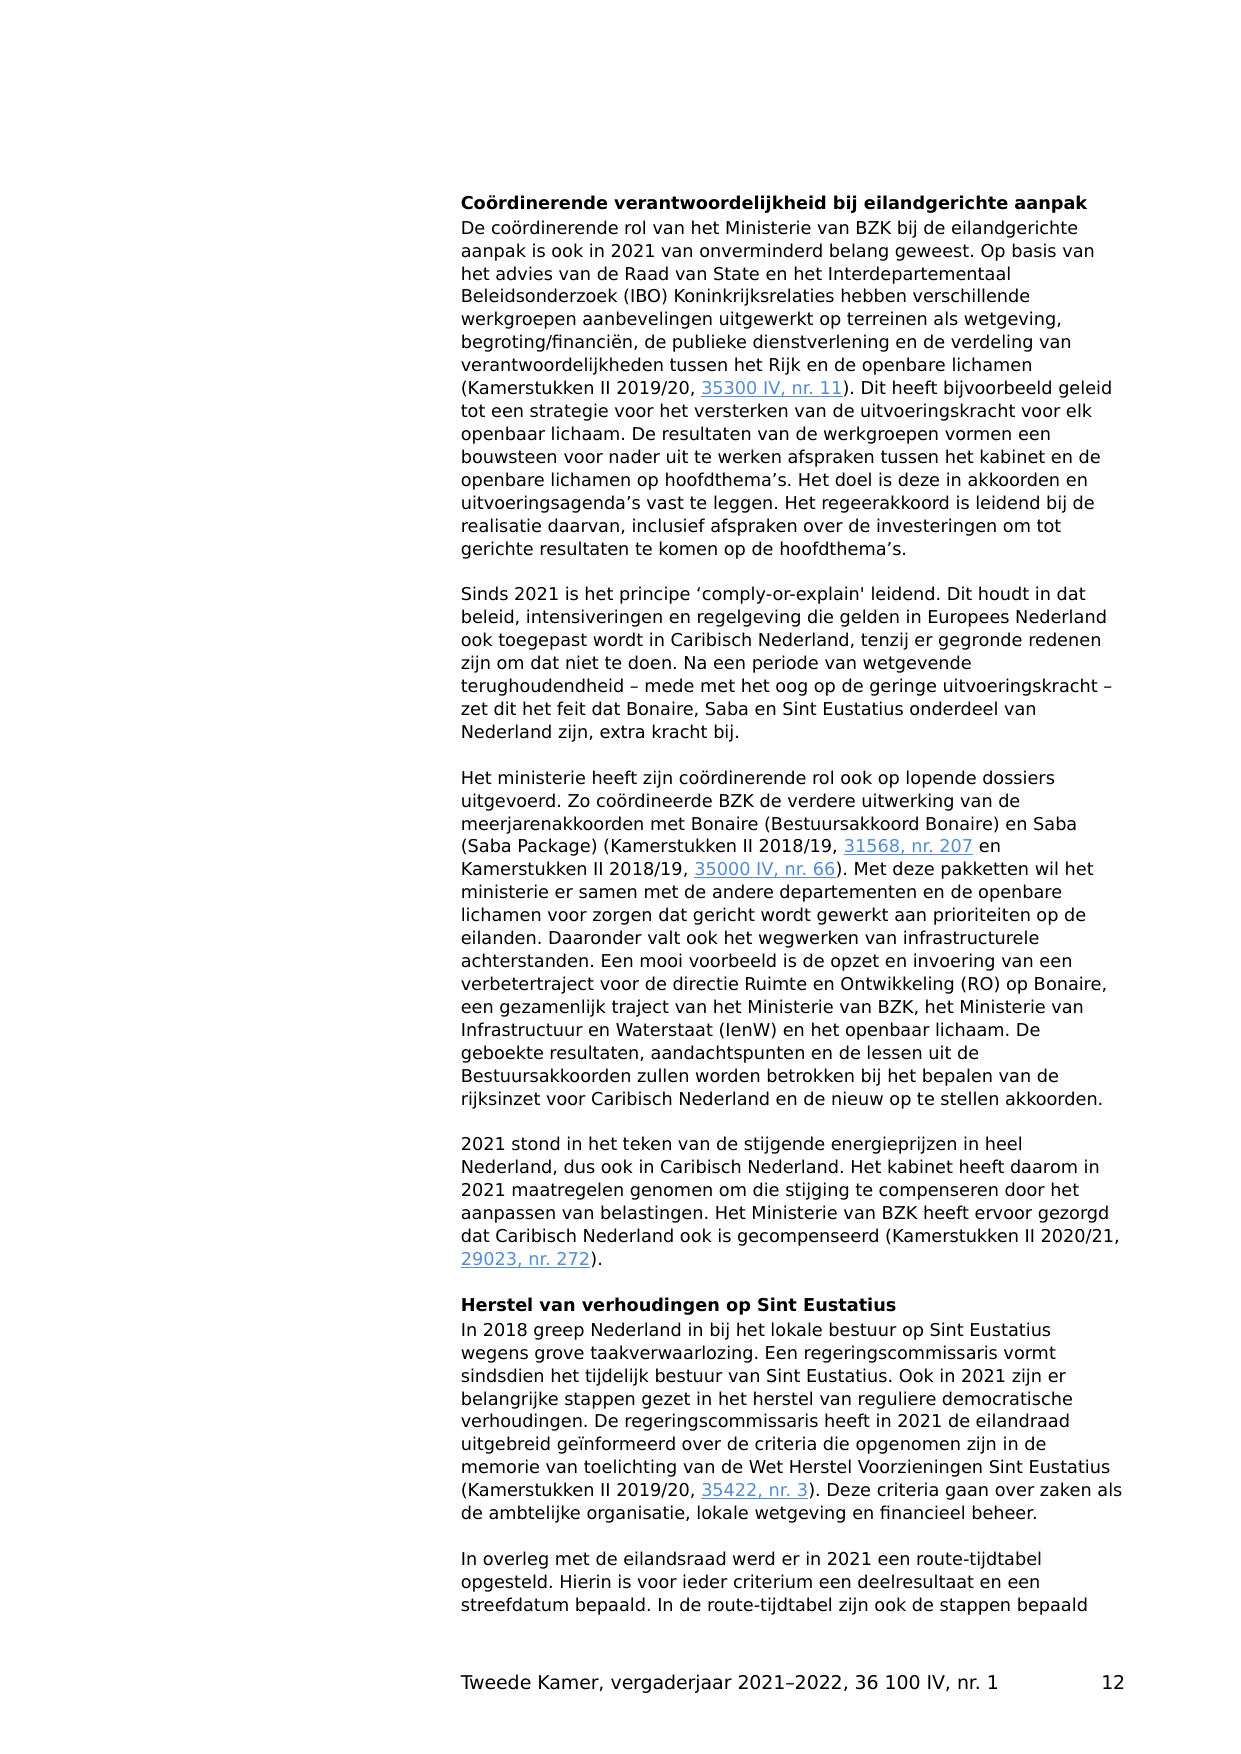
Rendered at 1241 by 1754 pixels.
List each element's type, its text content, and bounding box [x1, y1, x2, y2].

text Sinds 2021 is het principe ‘comply-or-explain' leidend. Dit houdt in dat beleid, intensiveringen en regelgeving die gelden in Europees Nederland ook toegepast wordt in Caribisch Nederland, tenzij er gegronde redenen zijn om dat niet te doen. Na een periode van wetgevende terughoudendheid – mede met het oog op de geringe uitvoeringskracht – zet dit het feit dat Bonaire, Saba en Sint Eustatius onderdeel van Nederland zijn, extra kracht bij. [461, 582, 1125, 743]
text Coördinerende verantwoordelijkheid bij eilandgerichte aanpak [461, 191, 1125, 214]
text Herstel van verhoudingen op Sint Eustatius [461, 1293, 1125, 1316]
text In overleg met de eilandsraad werd er in 2021 een route-tijdtabel opgesteld. Hierin is voor ieder criterium een deelresultaat en een streefdatum bepaald. In de route-tijdtabel zijn ook de stappen bepaald [461, 1547, 1125, 1616]
text Het ministerie heeft zijn coördinerende rol ook op lopende dossiers uitgevoerd. Zo coördineerde BZK de verdere uitwerking van de meerjarenakkoorden met Bonaire (Bestuursakkoord Bonaire) en Saba (Saba Package) (Kamerstukken II 2018/19, 31568, nr. 207 en Kamerstukken II 2018/19, 35000 IV, nr. 66). Met deze pakketten wil het ministerie er samen met de andere departementen en de openbare lichamen voor zorgen dat gericht wordt gewerkt aan prioriteiten op de eilanden. Daaronder valt ook het wegwerken van infrastructurele achterstanden. Een mooi voorbeeld is de opzet en invoering van een verbetertraject voor de directie Ruimte en Ontwikkeling (RO) op Bonaire, een gezamenlijk traject van het Ministerie van BZK, het Ministerie van Infrastructuur en Waterstaat (IenW) en het openbaar lichaam. De geboekte resultaten, aandachtspunten en de lessen uit de Bestuursakkoorden zullen worden betrokken bij het bepalen van de rijksinzet voor Caribisch Nederland en de nieuw op te stellen akkoorden. [461, 766, 1125, 1109]
text 2021 stond in het teken van de stijgende energieprijzen in heel Nederland, dus ook in Caribisch Nederland. Het kabinet heeft daarom in 2021 maatregelen genomen om die stijging te compenseren door het aanpassen van belastingen. Het Ministerie van BZK heeft ervoor gezorgd dat Caribisch Nederland ook is gecompenseerd (Kamerstukken II 2020/21, 29023, nr. 272). [461, 1132, 1125, 1270]
text In 2018 greep Nederland in bij het lokale bestuur op Sint Eustatius wegens grove taakverwaarlozing. Een regeringscommissaris vormt sindsdien het tijdelijk bestuur van Sint Eustatius. Ook in 2021 zijn er belangrijke stappen gezet in het herstel van reguliere democratische verhoudingen. De regeringscommissaris heeft in 2021 de eilandraad uitgebreid geïnformeerd over de criteria die opgenomen zijn in de memorie van toelichting van de Wet Herstel Voorzieningen Sint Eustatius (Kamerstukken II 2019/20, 35422, nr. 3). Deze criteria gaan over zaken als de ambtelijke organisatie, lokale wetgeving en financieel beheer. [461, 1318, 1125, 1524]
text De coördinerende rol van het Ministerie van BZK bij de eilandgerichte aanpak is ook in 2021 van onverminderd belang geweest. Op basis van het advies van de Raad van State en het Interdepartementaal Beleidsonderzoek (IBO) Koninkrijksrelaties hebben verschillende werkgroepen aanbevelingen uitgewerkt op terreinen als wetgeving, begroting/financiën, de publieke dienstverlening en de verdeling van verantwoordelijkheden tussen het Rijk en de openbare lichamen (Kamerstukken II 2019/20, 35300 IV, nr. 11). Dit heeft bijvoorbeeld geleid tot een strategie voor het versterken van de uitvoeringskracht voor elk openbaar lichaam. De resultaten van de werkgroepen vormen een bouwsteen voor nader uit te werken afspraken tussen het kabinet en de openbare lichamen op hoofdthema’s. Het doel is deze in akkoorden en uitvoeringsagenda’s vast te leggen. Het regeerakkoord is leidend bij de realisatie daarvan, inclusief afspraken over de investeringen om tot gerichte resultaten te komen op de hoofdthema’s. [461, 216, 1125, 559]
